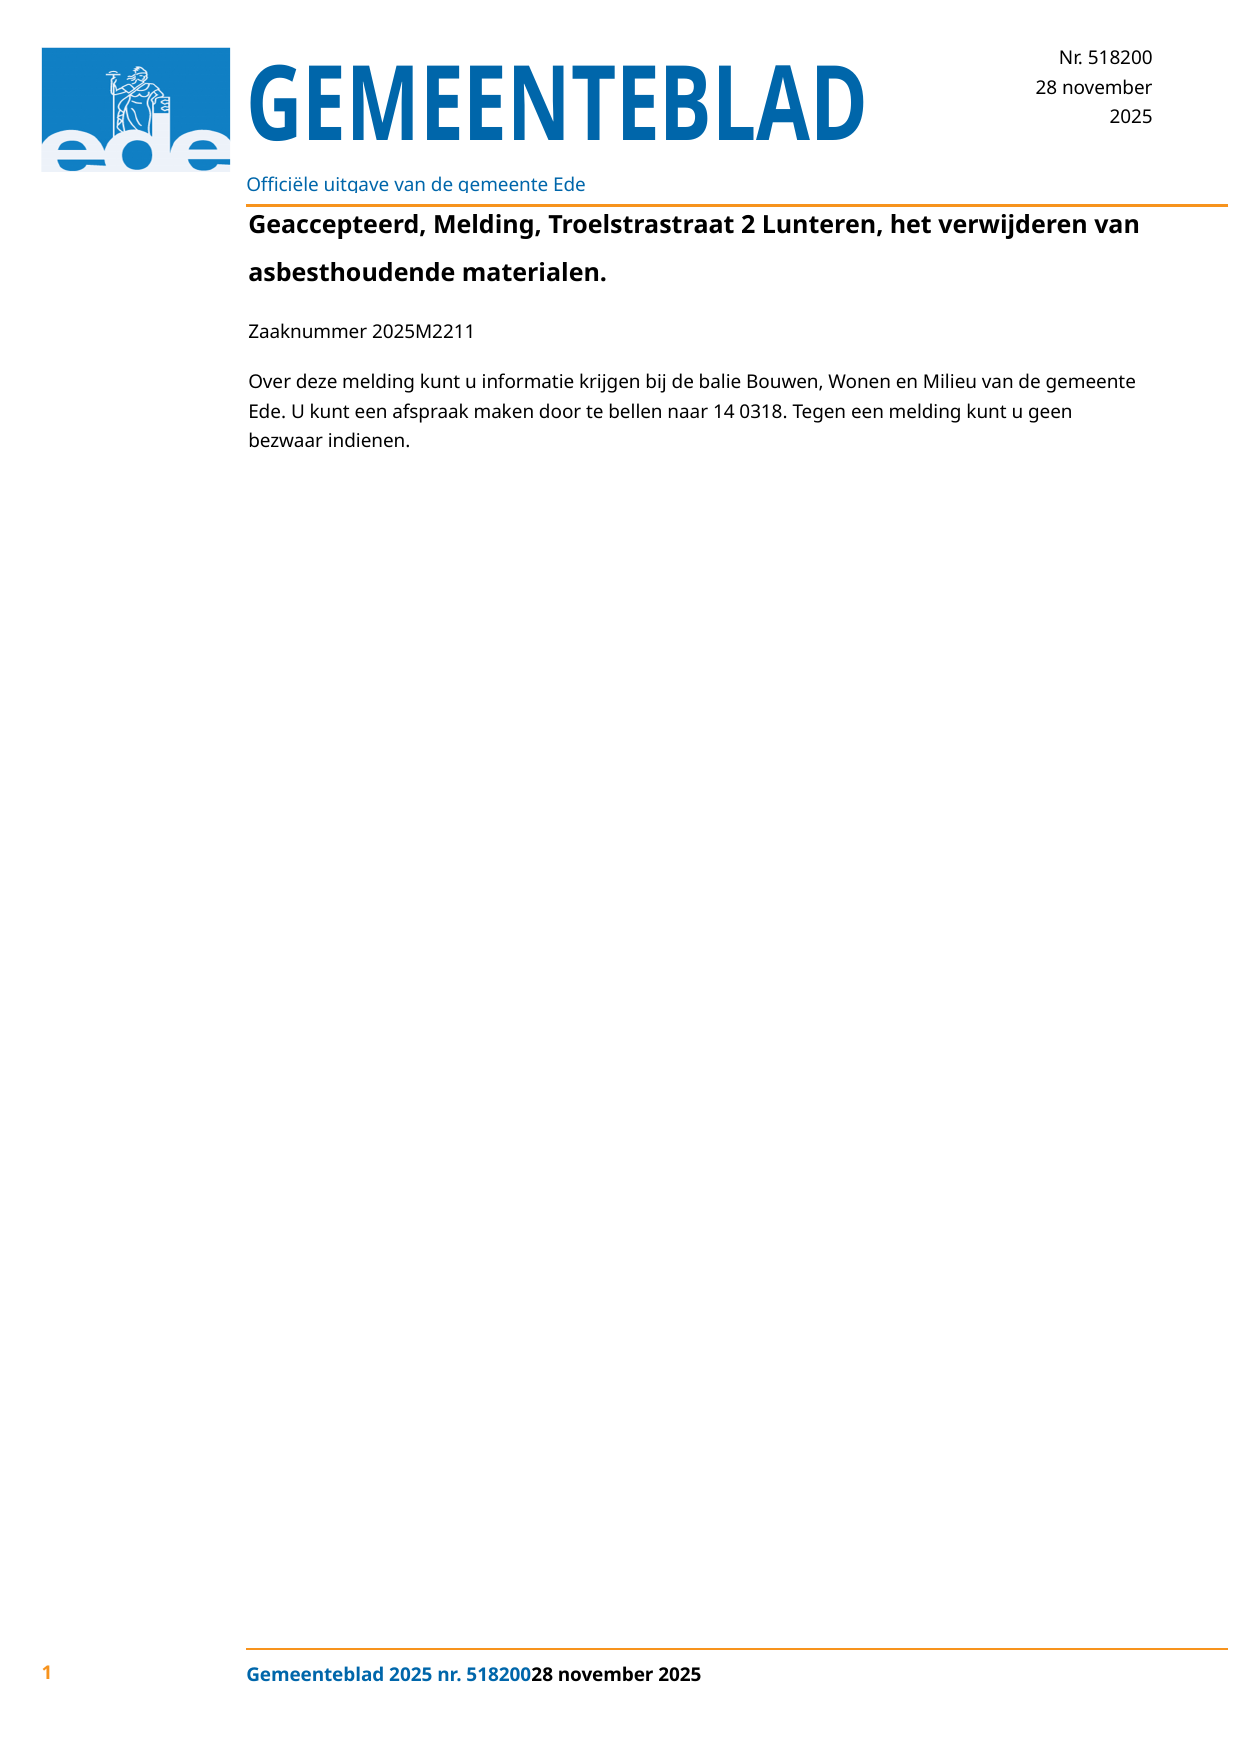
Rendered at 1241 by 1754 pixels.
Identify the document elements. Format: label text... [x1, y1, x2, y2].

text Zaaknummer 2025M2211 [248, 318, 1152, 344]
text Geaccepteerd, Melding, Troelstrastraat 2 Lunteren, het verwijderen van asbesthoudende materialen. [248, 207, 1152, 288]
text Over deze melding kunt u informatie krijgen bij de balie Bouwen, Wonen en Milieu van de gemeente Ede. U kunt een afspraak maken door te bellen naar 14 0318. Tegen een melding kunt u geen bezwaar indienen. [248, 368, 1152, 453]
picture [41, 47, 231, 172]
